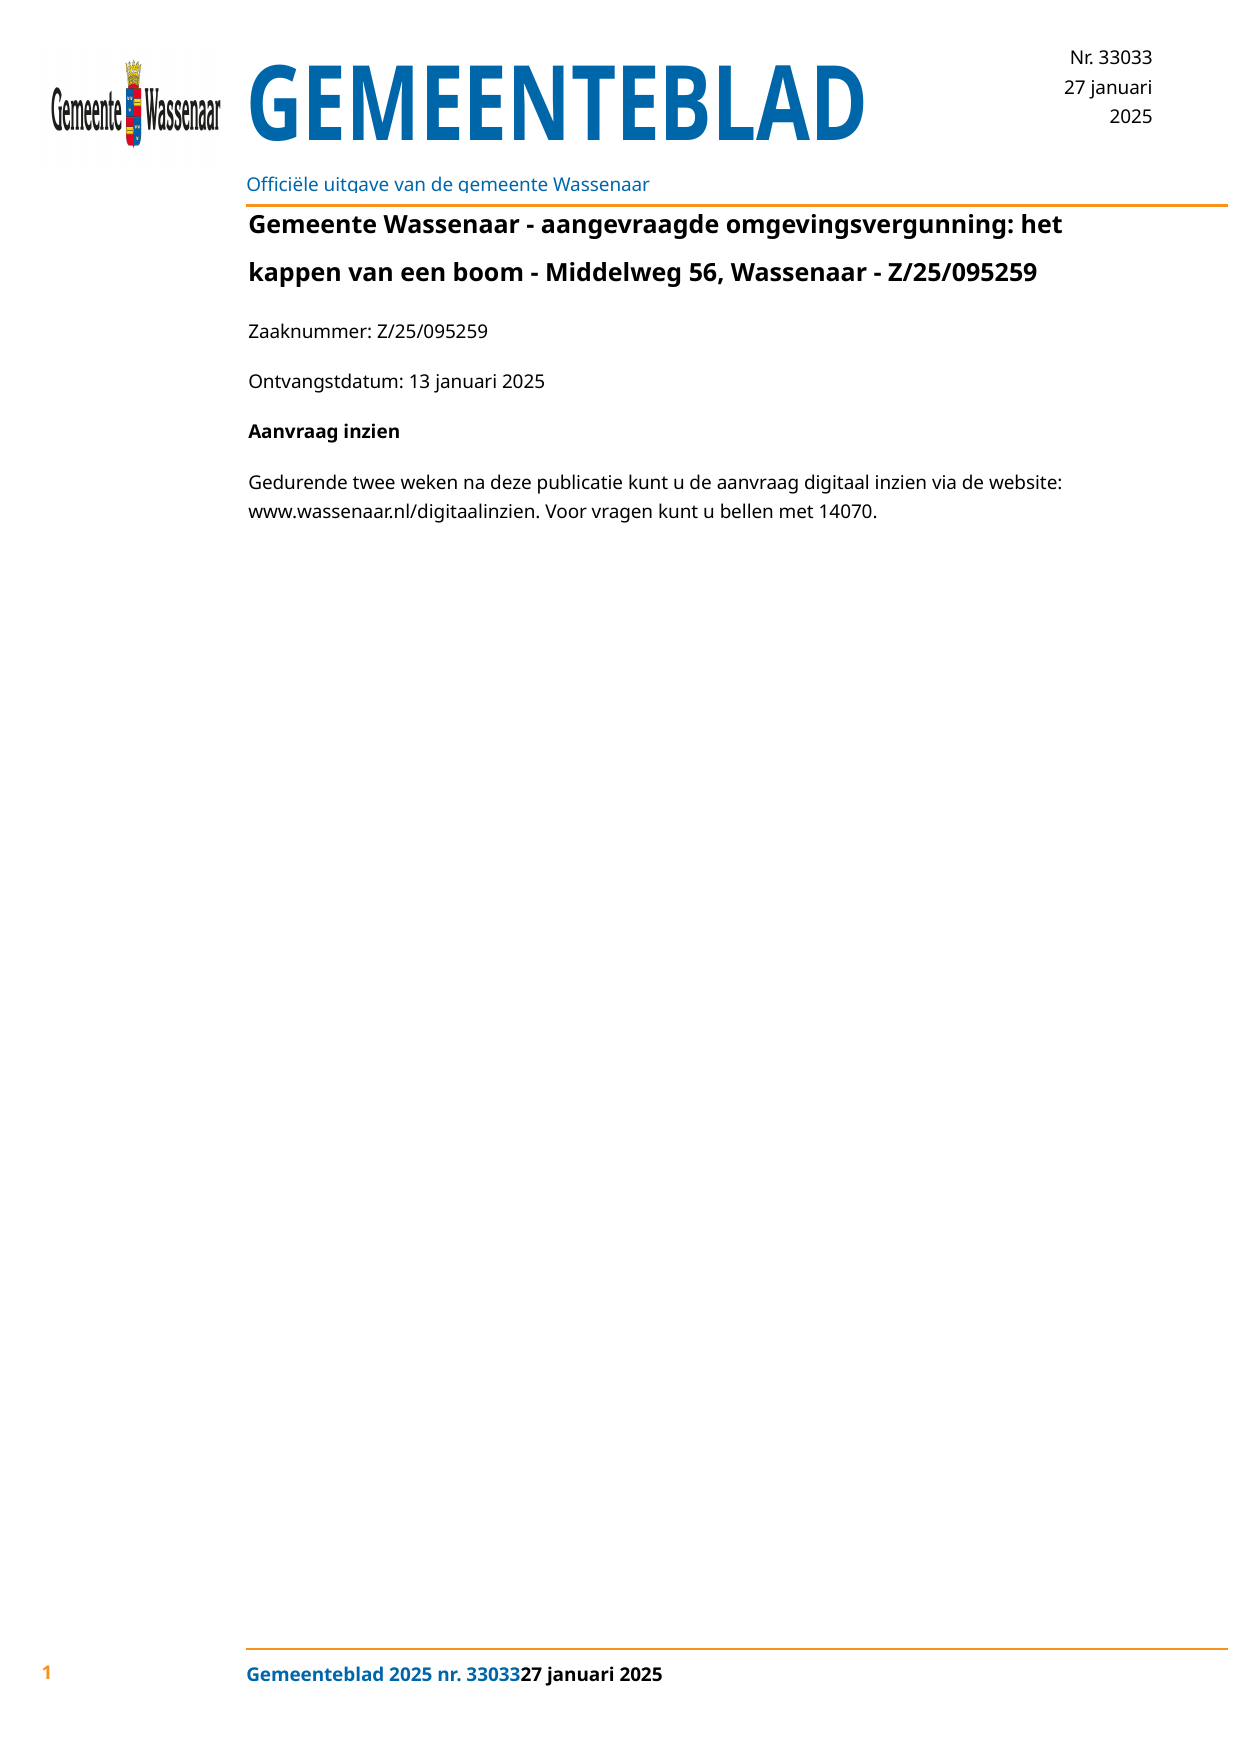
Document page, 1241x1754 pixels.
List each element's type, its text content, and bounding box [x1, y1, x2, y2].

picture [41, 47, 231, 172]
text Ontvangstdatum: 13 januari 2025 [248, 368, 1152, 394]
text Aanvraag inzien [248, 419, 1152, 444]
text Zaaknummer: Z/25/095259 [248, 318, 1152, 344]
text Gemeente Wassenaar - aangevraagde omgevingsvergunning: het kappen van een boom - Middelweg 56, Wassenaar - Z/25/095259 [248, 207, 1152, 288]
text Gedurende twee weken na deze publicatie kunt u de aanvraag digitaal inzien via de website: www.wassenaar.nl/digitaalinzien. Voor vragen kunt u bellen met 14070. [248, 469, 1152, 524]
